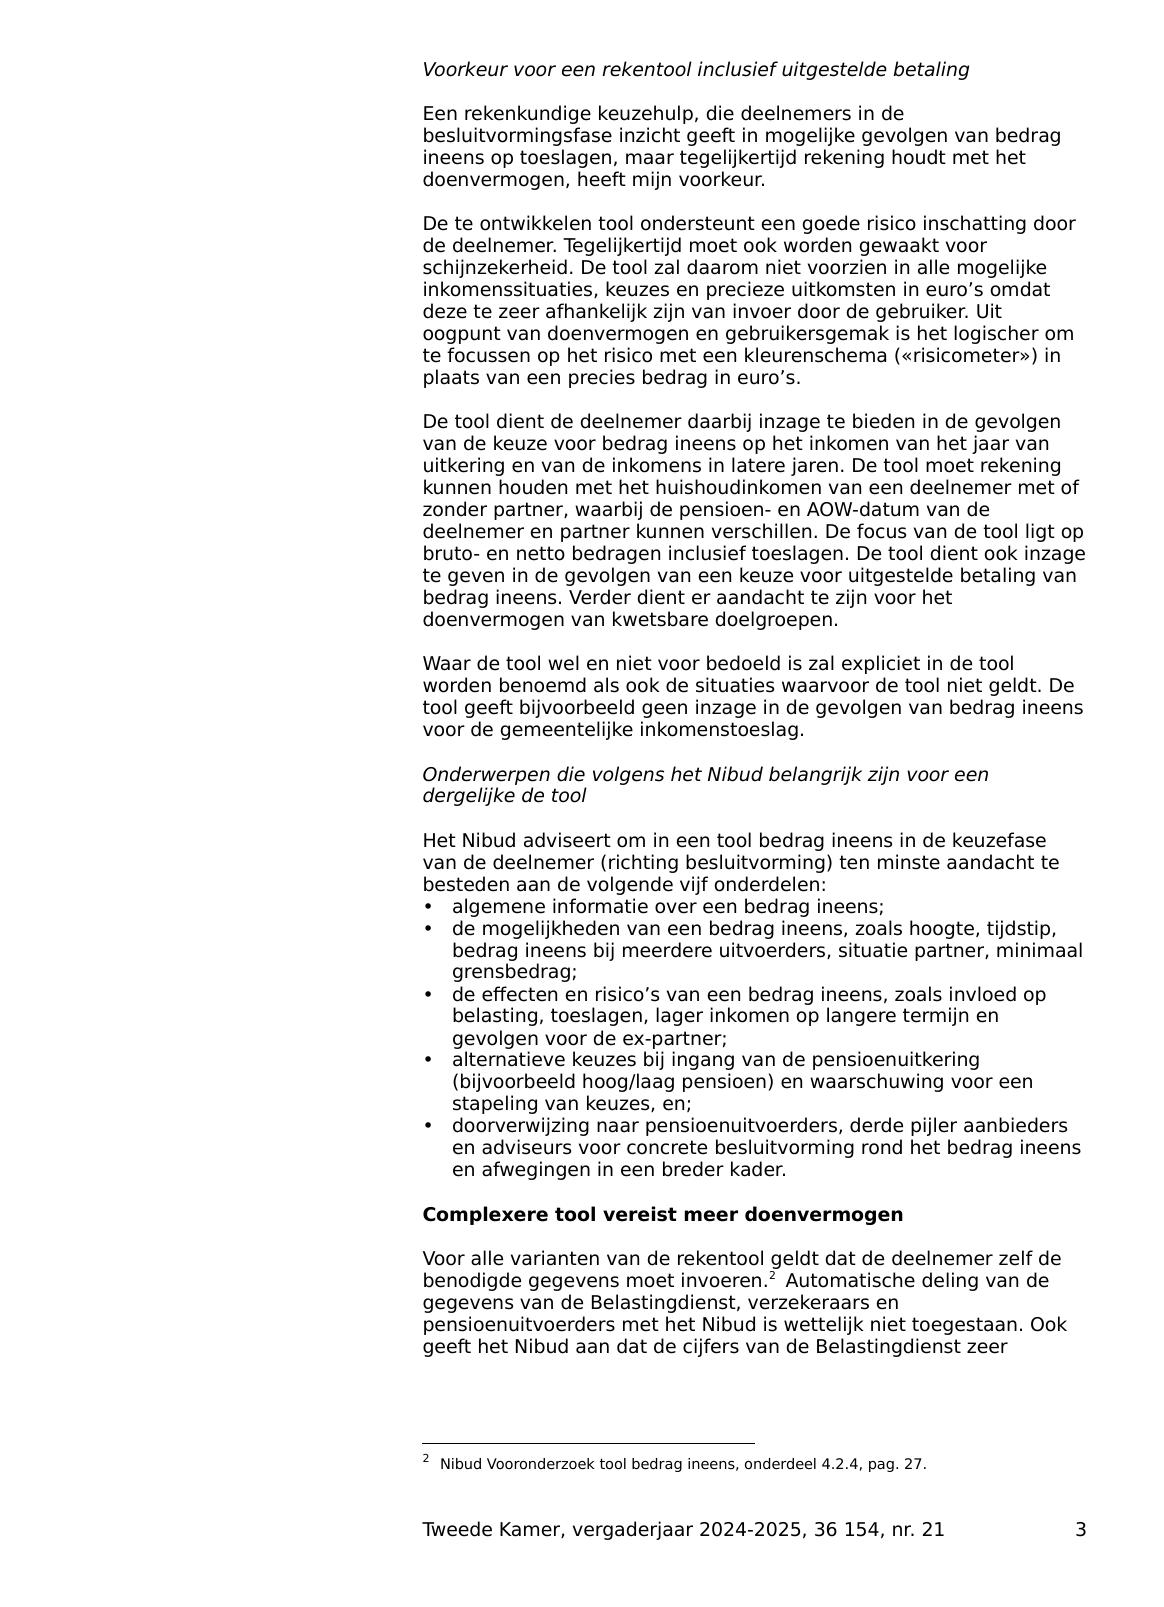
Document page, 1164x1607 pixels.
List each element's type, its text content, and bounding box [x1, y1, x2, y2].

subtitle Onderwerpen die volgens het Nibud belangrijk zijn voor een dergelijke de tool [422, 763, 1087, 807]
text • algemene informatie over een bedrag ineens; [422, 896, 1087, 917]
subtitle Complexere tool vereist meer doenvermogen [422, 1203, 1087, 1225]
text • de effecten en risico’s van een bedrag ineens, zoals invloed op belasting, toeslagen, lager inkomen op langere termijn en gevolgen voor de ex-partner; [422, 983, 1087, 1049]
text Waar de tool wel en niet voor bedoeld is zal expliciet in de tool worden benoemd als ook de situaties waarvoor de tool niet geldt. De tool geeft bijvoorbeeld geen inzage in de gevolgen van bedrag ineens voor de gemeentelijke inkomenstoeslag. [422, 653, 1087, 741]
text • alternatieve keuzes bij ingang van de pensioenuitkering (bijvoorbeeld hoog/laag pensioen) en waarschuwing voor een stapeling van keuzes, en; [422, 1049, 1087, 1115]
text Nibud Vooronderzoek tool bedrag ineens, onderdeel 4.2.4, pag. 27. [422, 1452, 1087, 1474]
text • doorverwijzing naar pensioenuitvoerders, derde pijler aanbieders en adviseurs voor concrete besluitvorming rond het bedrag ineens en afwegingen in een breder kader. [422, 1115, 1087, 1181]
text • de mogelijkheden van een bedrag ineens, zoals hoogte, tijdstip, bedrag ineens bij meerdere uitvoerders, situatie partner, minimaal grensbedrag; [422, 917, 1087, 983]
text Het Nibud adviseert om in een tool bedrag ineens in de keuzefase van de deelnemer (richting besluitvorming) ten minste aandacht te besteden aan de volgende vijf onderdelen: [422, 829, 1087, 896]
text De te ontwikkelen tool ondersteunt een goede risico inschatting door de deelnemer. Tegelijkertijd moet ook worden gewaakt voor schijnzekerheid. De tool zal daarom niet voorzien in alle mogelijke inkomenssituaties, keuzes en precieze uitkomsten in euro’s omdat deze te zeer afhankelijk zijn van invoer door de gebruiker. Uit oogpunt van doenvermogen en gebruikersgemak is het logischer om te focussen op het risico met een kleurenschema («risicometer») in plaats van een precies bedrag in euro’s. [422, 213, 1087, 389]
text Voor alle varianten van de rekentool geldt dat de deelnemer zelf de benodigde gegevens moet invoeren. Automatische deling van de gegevens van de Belastingdienst, verzekeraars en pensioenuitvoerders met het Nibud is wettelijk niet toegestaan. Ook geeft het Nibud aan dat de cijfers van de Belastingdienst zeer [422, 1248, 1087, 1357]
text Een rekenkundige keuzehulp, die deelnemers in de besluitvormingsfase inzicht geeft in mogelijke gevolgen van bedrag ineens op toeslagen, maar tegelijkertijd rekening houdt met het doenvermogen, heeft mijn voorkeur. [422, 103, 1087, 191]
text De tool dient de deelnemer daarbij inzage te bieden in de gevolgen van de keuze voor bedrag ineens op het inkomen van het jaar van uitkering en van de inkomens in latere jaren. De tool moet rekening kunnen houden met het huishoudinkomen van een deelnemer met of zonder partner, waarbij de pensioen- en AOW-datum van de deelnemer en partner kunnen verschillen. De focus van de tool ligt op bruto- en netto bedragen inclusief toeslagen. De tool dient ook inzage te geven in de gevolgen van een keuze voor uitgestelde betaling van bedrag ineens. Verder dient er aandacht te zijn voor het doenvermogen van kwetsbare doelgroepen. [422, 411, 1087, 631]
subtitle Voorkeur voor een rekentool inclusief uitgestelde betaling [422, 59, 1087, 81]
